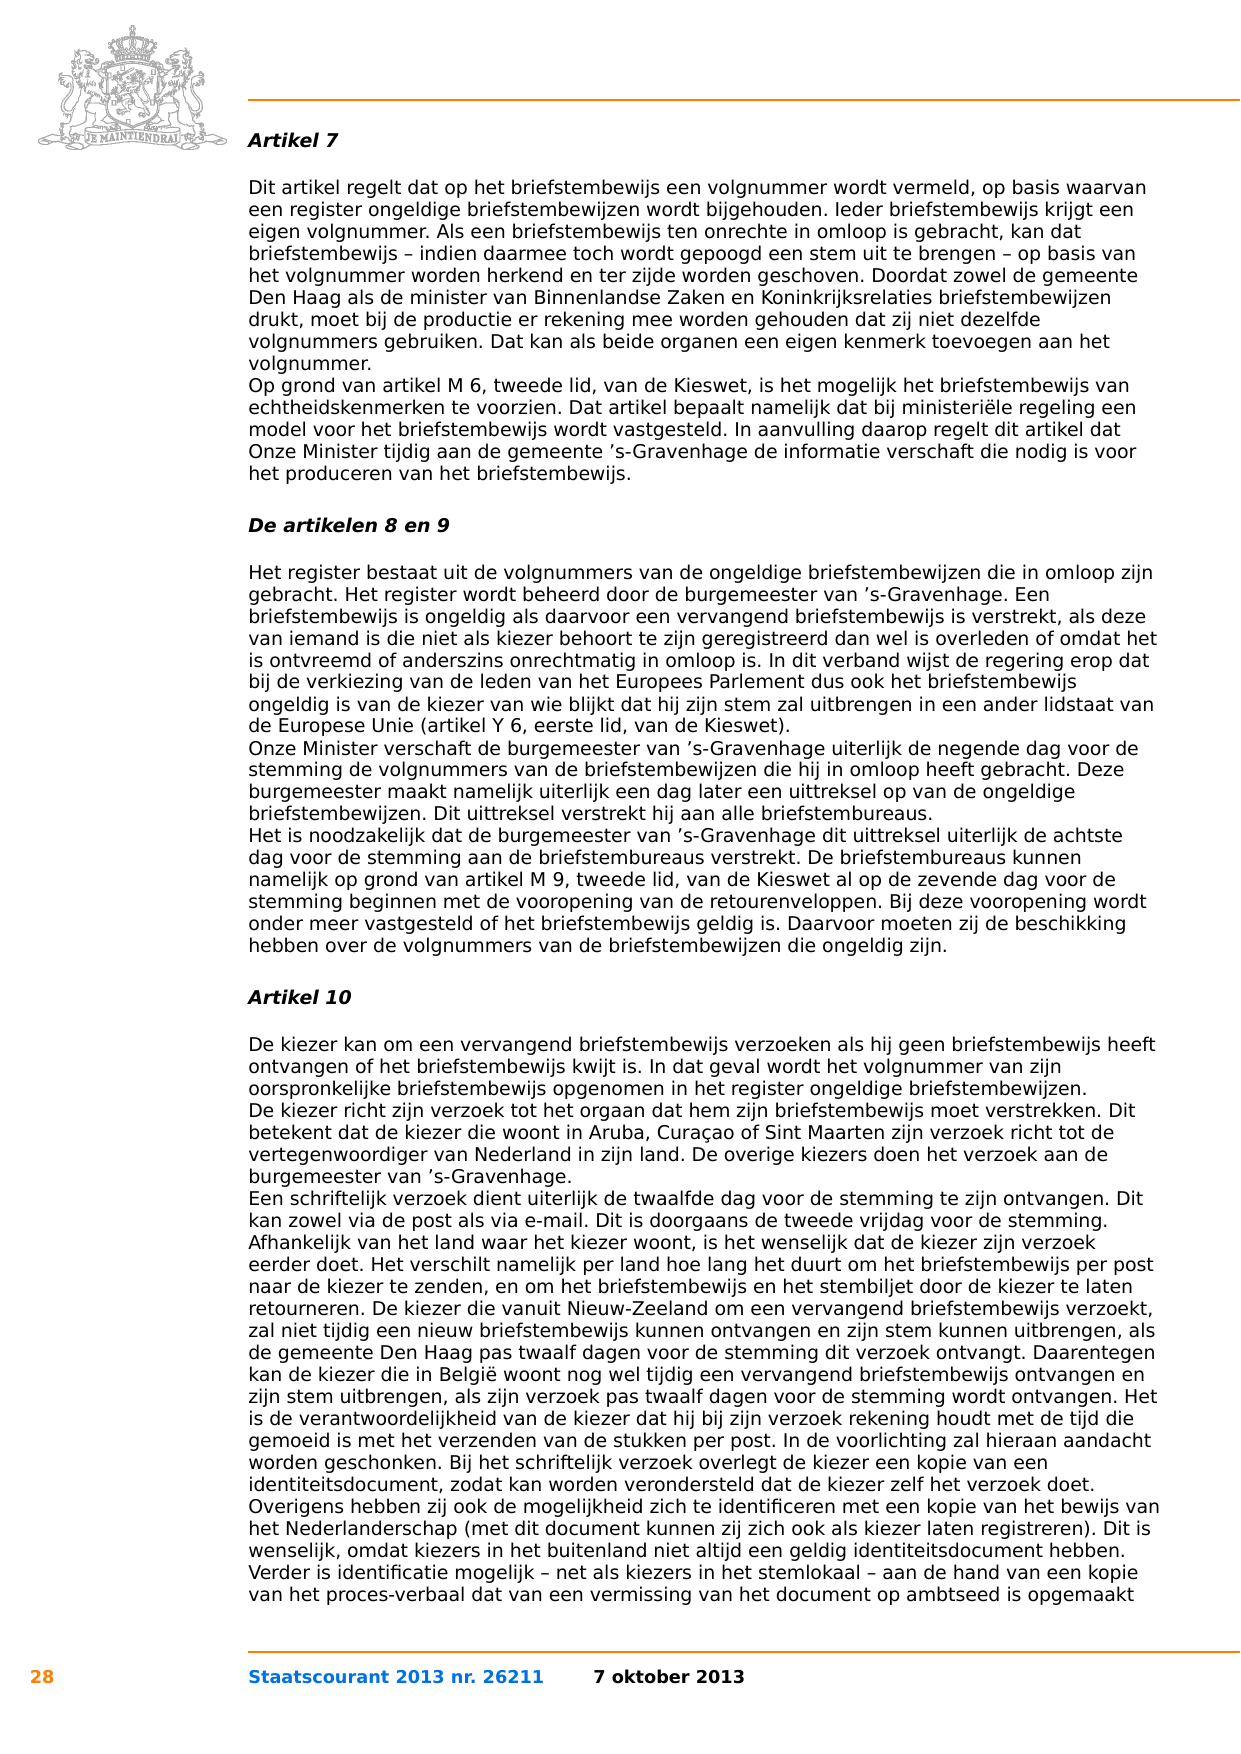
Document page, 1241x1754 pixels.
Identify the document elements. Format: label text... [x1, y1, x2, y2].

text Een schriftelijk verzoek dient uiterlijk de twaalfde dag voor de stemming te zijn ontvangen. Dit kan zowel via de post als via e-mail. Dit is doorgaans de tweede vrijdag voor de stemming. Afhankelijk van het land waar het kiezer woont, is het wenselijk dat de kiezer zijn verzoek eerder doet. Het verschilt namelijk per land hoe lang het duurt om het briefstembewijs per post naar de kiezer te zenden, en om het briefstembewijs en het stembiljet door de kiezer te laten retourneren. De kiezer die vanuit Nieuw-Zeeland om een vervangend briefstembewijs verzoekt, zal niet tijdig een nieuw briefstembewijs kunnen ontvangen en zijn stem kunnen uitbrengen, als de gemeente Den Haag pas twaalf dagen voor de stemming dit verzoek ontvangt. Daarentegen kan de kiezer die in België woont nog wel tijdig een vervangend briefstembewijs ontvangen en zijn stem uitbrengen, als zijn verzoek pas twaalf dagen voor de stemming wordt ontvangen. Het is de verantwoordelijkheid van de kiezer dat hij bij zijn verzoek rekening houdt met de tijd die gemoeid is met het verzenden van de stukken per post. In de voorlichting zal hieraan aandacht worden geschonken. Bij het schriftelijk verzoek overlegt de kiezer een kopie van een identiteitsdocument, zodat kan worden verondersteld dat de kiezer zelf het verzoek doet. Overigens hebben zij ook de mogelijkheid zich te identificeren met een kopie van het bewijs van het Nederlanderschap (met dit document kunnen zij zich ook als kiezer laten registreren). Dit is wenselijk, omdat kiezers in het buitenland niet altijd een geldig identiteitsdocument hebben. Verder is identificatie mogelijk – net als kiezers in het stemlokaal – aan de hand van een kopie van het proces-verbaal dat van een vermissing van het document op ambtseed is opgemaakt [248, 1188, 1163, 1606]
picture [38, 25, 227, 150]
subtitle De artikelen 8 en 9 [248, 514, 1163, 537]
text De kiezer richt zijn verzoek tot het orgaan dat hem zijn briefstembewijs moet verstrekken. Dit betekent dat de kiezer die woont in Aruba, Curaçao of Sint Maarten zijn verzoek richt tot de vertegenwoordiger van Nederland in zijn land. De overige kiezers doen het verzoek aan de burgemeester van ’s-Gravenhage. [248, 1100, 1163, 1188]
text Het register bestaat uit de volgnummers van de ongeldige briefstembewijzen die in omloop zijn gebracht. Het register wordt beheerd door de burgemeester van ’s-Gravenhage. Een briefstembewijs is ongeldig als daarvoor een vervangend briefstembewijs is verstrekt, als deze van iemand is die niet als kiezer behoort te zijn geregistreerd dan wel is overleden of omdat het is ontvreemd of anderszins onrechtmatig in omloop is. In dit verband wijst de regering erop dat bij de verkiezing van de leden van het Europees Parlement dus ook het briefstembewijs ongeldig is van de kiezer van wie blijkt dat hij zijn stem zal uitbrengen in een ander lidstaat van de Europese Unie (artikel Y 6, eerste lid, van de Kieswet). [248, 562, 1163, 737]
subtitle Artikel 10 [248, 987, 1163, 1009]
text Dit artikel regelt dat op het briefstembewijs een volgnummer wordt vermeld, op basis waarvan een register ongeldige briefstembewijzen wordt bijgehouden. Ieder briefstembewijs krijgt een eigen volgnummer. Als een briefstembewijs ten onrechte in omloop is gebracht, kan dat briefstembewijs – indien daarmee toch wordt gepoogd een stem uit te brengen – op basis van het volgnummer worden herkend en ter zijde worden geschoven. Doordat zowel de gemeente Den Haag als de minister van Binnenlandse Zaken en Koninkrijksrelaties briefstembewijzen drukt, moet bij de productie er rekening mee worden gehouden dat zij niet dezelfde volgnummers gebruiken. Dat kan als beide organen een eigen kenmerk toevoegen aan het volgnummer. [248, 177, 1163, 375]
text Op grond van artikel M 6, tweede lid, van de Kieswet, is het mogelijk het briefstembewijs van echtheidskenmerken te voorzien. Dat artikel bepaalt namelijk dat bij ministeriële regeling een model voor het briefstembewijs wordt vastgesteld. In aanvulling daarop regelt dit artikel dat Onze Minister tijdig aan de gemeente ’s-Gravenhage de informatie verschaft die nodig is voor het produceren van het briefstembewijs. [248, 375, 1163, 484]
text De kiezer kan om een vervangend briefstembewijs verzoeken als hij geen briefstembewijs heeft ontvangen of het briefstembewijs kwijt is. In dat geval wordt het volgnummer van zijn oorspronkelijke briefstembewijs opgenomen in het register ongeldige briefstembewijzen. [248, 1034, 1163, 1100]
subtitle Artikel 7 [248, 130, 1163, 152]
text Het is noodzakelijk dat de burgemeester van ’s-Gravenhage dit uittreksel uiterlijk de achtste dag voor de stemming aan de briefstembureaus verstrekt. De briefstembureaus kunnen namelijk op grond van artikel M 9, tweede lid, van de Kieswet al op de zevende dag voor de stemming beginnen met de vooropening van de retourenveloppen. Bij deze vooropening wordt onder meer vastgesteld of het briefstembewijs geldig is. Daarvoor moeten zij de beschikking hebben over de volgnummers van de briefstembewijzen die ongeldig zijn. [248, 825, 1163, 957]
text Onze Minister verschaft de burgemeester van ’s-Gravenhage uiterlijk de negende dag voor de stemming de volgnummers van de briefstembewijzen die hij in omloop heeft gebracht. Deze burgemeester maakt namelijk uiterlijk een dag later een uittreksel op van de ongeldige briefstembewijzen. Dit uittreksel verstrekt hij aan alle briefstembureaus. [248, 737, 1163, 825]
